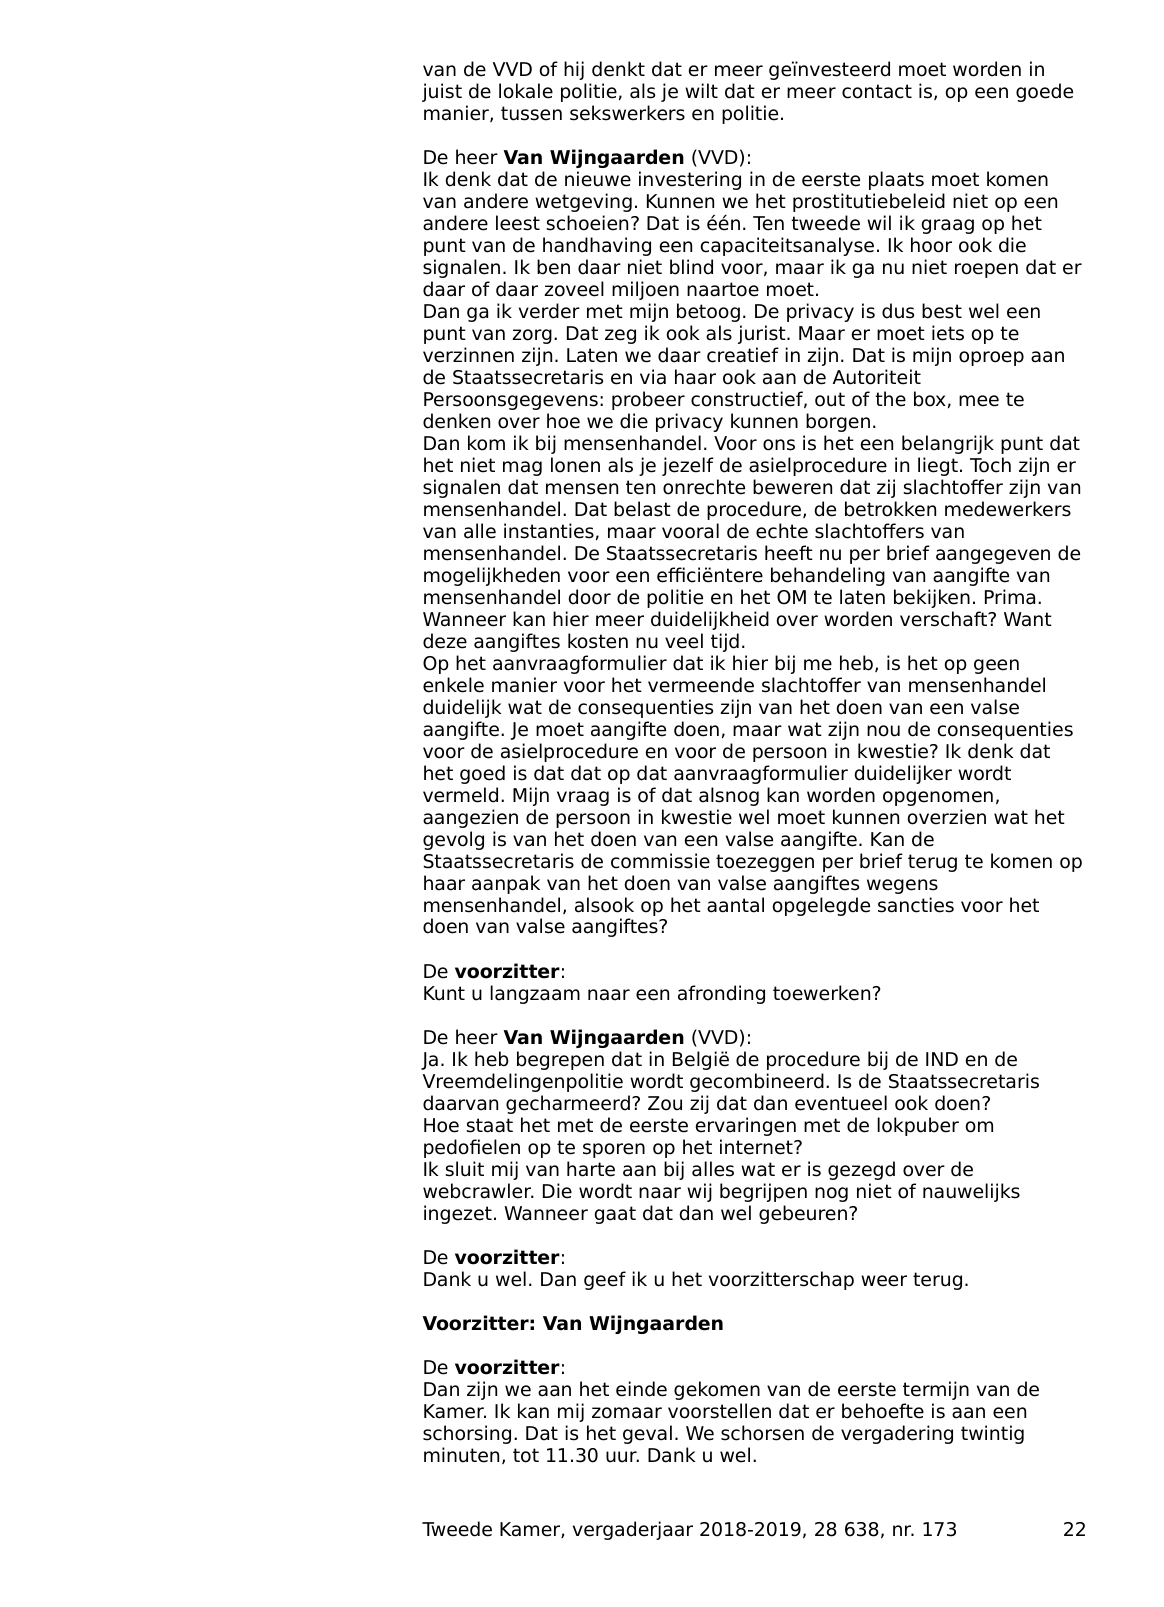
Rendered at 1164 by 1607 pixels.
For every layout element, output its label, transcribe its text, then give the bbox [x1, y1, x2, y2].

text Op het aanvraagformulier dat ik hier bij me heb, is het op geen enkele manier voor het vermeende slachtoffer van mensenhandel duidelijk wat de consequenties zijn van het doen van een valse aangifte. Je moet aangifte doen, maar wat zijn nou de consequenties voor de asielprocedure en voor de persoon in kwestie? Ik denk dat het goed is dat dat op dat aanvraagformulier duidelijker wordt vermeld. Mijn vraag is of dat alsnog kan worden opgenomen, aangezien de persoon in kwestie wel moet kunnen overzien wat het gevolg is van het doen van een valse aangifte. Kan de Staatssecretaris de commissie toezeggen per brief terug te komen op haar aanpak van het doen van valse aangiftes wegens mensenhandel, alsook op het aantal opgelegde sancties voor het doen van valse aangiftes? [422, 653, 1087, 938]
text Dank u wel. Dan geef ik u het voorzitterschap weer terug. [422, 1269, 1087, 1291]
text Ik sluit mij van harte aan bij alles wat er is gezegd over de webcrawler. Die wordt naar wij begrijpen nog niet of nauwelijks ingezet. Wanneer gaat dat dan wel gebeuren? [422, 1159, 1087, 1224]
text Ik denk dat de nieuwe investering in de eerste plaats moet komen van andere wetgeving. Kunnen we het prostitutiebeleid niet op een andere leest schoeien? Dat is één. Ten tweede wil ik graag op het punt van de handhaving een capaciteitsanalyse. Ik hoor ook die signalen. Ik ben daar niet blind voor, maar ik ga nu niet roepen dat er daar of daar zoveel miljoen naartoe moet. [422, 169, 1087, 301]
text Dan zijn we aan het einde gekomen van de eerste termijn van de Kamer. Ik kan mij zomaar voorstellen dat er behoefte is aan een schorsing. Dat is het geval. We schorsen de vergadering twintig minuten, tot 11.30 uur. Dank u wel. [422, 1379, 1087, 1467]
text De voorzitter: [422, 1247, 1087, 1269]
subtitle Voorzitter: Van Wijngaarden [422, 1313, 1087, 1335]
text Ja. Ik heb begrepen dat in België de procedure bij de IND en de Vreemdelingenpolitie wordt gecombineerd. Is de Staatssecretaris daarvan gecharmeerd? Zou zij dat dan eventueel ook doen? [422, 1049, 1087, 1115]
text Dan ga ik verder met mijn betoog. De privacy is dus best wel een punt van zorg. Dat zeg ik ook als jurist. Maar er moet iets op te verzinnen zijn. Laten we daar creatief in zijn. Dat is mijn oproep aan de Staatssecretaris en via haar ook aan de Autoriteit Persoonsgegevens: probeer constructief, out of the box, mee te denken over hoe we die privacy kunnen borgen. [422, 301, 1087, 433]
text De voorzitter: [422, 961, 1087, 983]
text De heer Van Wijngaarden (VVD): [422, 1027, 1087, 1049]
text Hoe staat het met de eerste ervaringen met de lokpuber om pedofielen op te sporen op het internet? [422, 1115, 1087, 1159]
text Kunt u langzaam naar een afronding toewerken? [422, 983, 1087, 1004]
text Dan kom ik bij mensenhandel. Voor ons is het een belangrijk punt dat het niet mag lonen als je jezelf de asielprocedure in liegt. Toch zijn er signalen dat mensen ten onrechte beweren dat zij slachtoffer zijn van mensenhandel. Dat belast de procedure, de betrokken medewerkers van alle instanties, maar vooral de echte slachtoffers van mensenhandel. De Staatssecretaris heeft nu per brief aangegeven de mogelijkheden voor een efficiëntere behandeling van aangifte van mensenhandel door de politie en het OM te laten bekijken. Prima. Wanneer kan hier meer duidelijkheid over worden verschaft? Want deze aangiftes kosten nu veel tijd. [422, 433, 1087, 653]
text De heer Van Wijngaarden (VVD): [422, 147, 1087, 169]
text De voorzitter: [422, 1357, 1087, 1379]
text van de VVD of hij denkt dat er meer geïnvesteerd moet worden in juist de lokale politie, als je wilt dat er meer contact is, op een goede manier, tussen sekswerkers en politie. [422, 59, 1087, 125]
